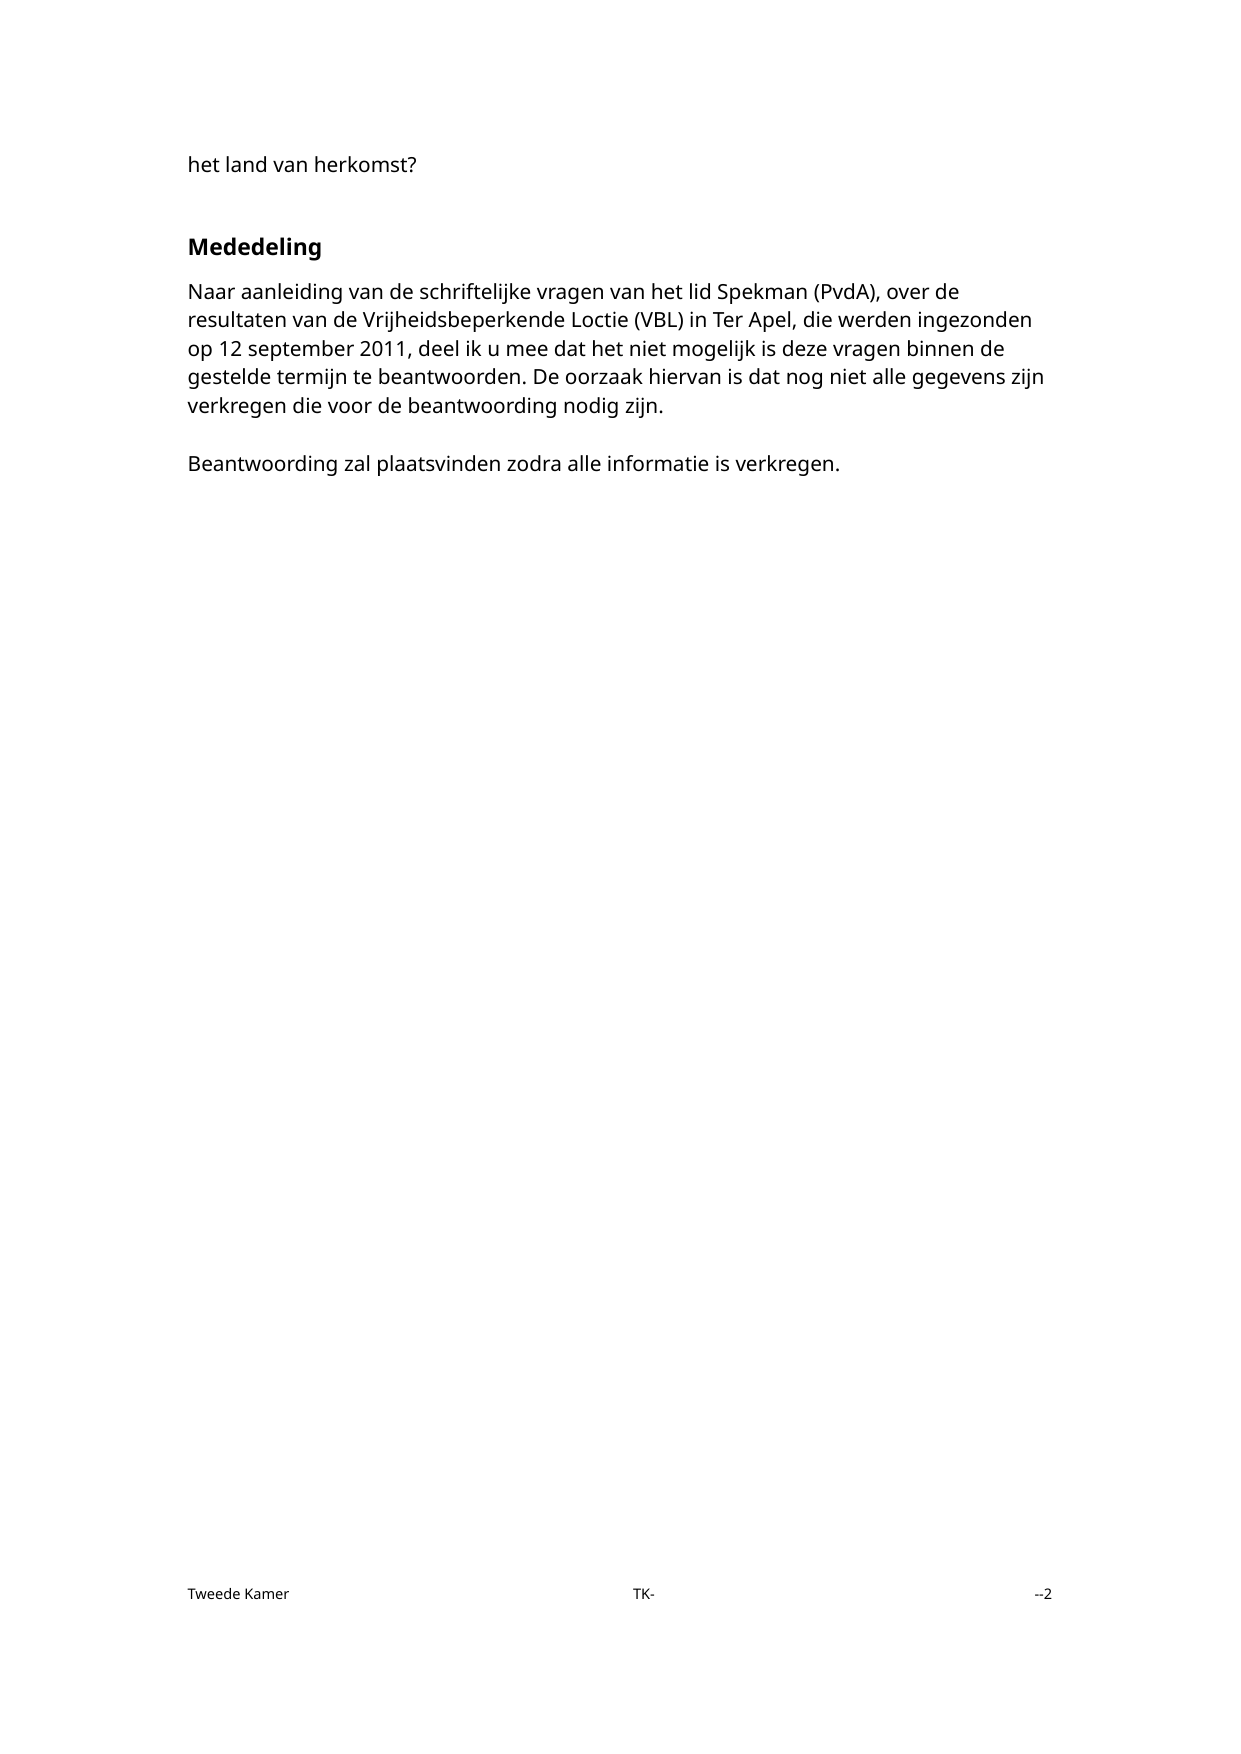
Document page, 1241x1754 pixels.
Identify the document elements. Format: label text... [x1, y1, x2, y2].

subtitle Mededeling [187, 231, 1053, 262]
text het land van herkomst? [187, 150, 1053, 178]
text Naar aanleiding van de schriftelijke vragen van het lid Spekman (PvdA), over de resultaten van de Vrijheidsbeperkende Loctie (VBL) in Ter Apel, die werden ingezonden op 12 september 2011, deel ik u mee dat het niet mogelijk is deze vragen binnen de gestelde termijn te beantwoorden. De oorzaak hiervan is dat nog niet alle gegevens zijn verkregen die voor de beantwoording nodig zijn. [187, 277, 1053, 419]
text Beantwoording zal plaatsvinden zodra alle informatie is verkregen. [187, 449, 1053, 478]
